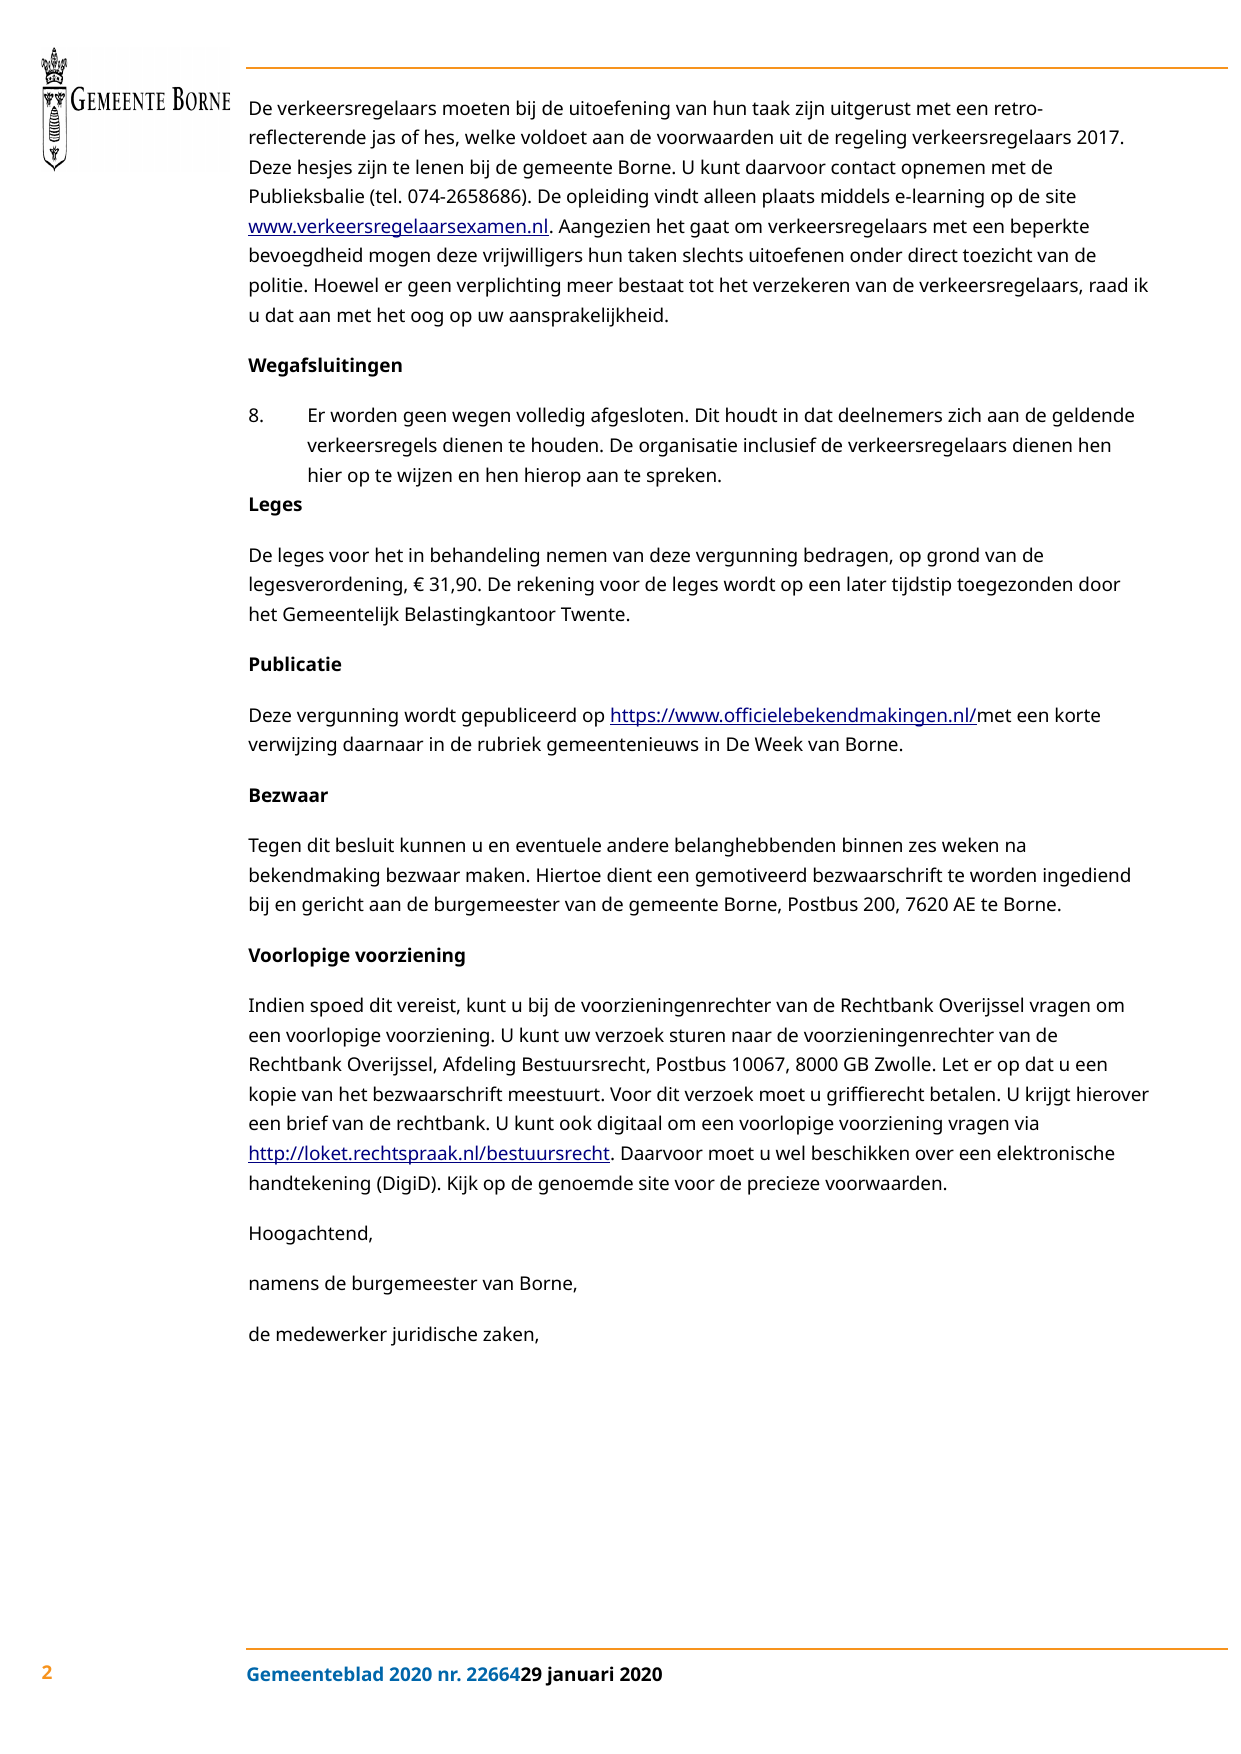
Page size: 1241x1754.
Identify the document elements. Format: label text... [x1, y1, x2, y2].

picture [41, 47, 231, 172]
text Tegen dit besluit kunnen u en eventuele andere belanghebbenden binnen zes weken na bekendmaking bezwaar maken. Hiertoe dient een gemotiveerd bezwaarschrift te worden ingediend bij en gericht aan de burgemeester van de gemeente Borne, Postbus 200, 7620 AE te Borne. [248, 832, 1152, 917]
text Deze vergunning wordt gepubliceerd op https://www.officielebekendmakingen.nl/met een korte verwijzing daarnaar in de rubriek gemeentenieuws in De Week van Borne. [248, 702, 1152, 757]
text De leges voor het in behandeling nemen van deze vergunning bedragen, op grond van de legesverordening, € 31,90. De rekening voor de leges wordt op een later tijdstip toegezonden door het Gemeentelijk Belastingkantoor Twente. [248, 542, 1152, 627]
text Wegafsluitingen [248, 352, 1152, 378]
text De verkeersregelaars moeten bij de uitoefening van hun taak zijn uitgerust met een retro-reflecterende jas of hes, welke voldoet aan de voorwaarden uit de regeling verkeersregelaars 2017. Deze hesjes zijn te lenen bij de gemeente Borne. U kunt daarvoor contact opnemen met de Publieksbalie (tel. 074-2658686). De opleiding vindt alleen plaats middels e-learning op de site www.verkeersregelaarsexamen.nl. Aangezien het gaat om verkeersregelaars met een beperkte bevoegdheid mogen deze vrijwilligers hun taken slechts uitoefenen onder direct toezicht van de politie. Hoewel er geen verplichting meer bestaat tot het verzekeren van de verkeersregelaars, raad ik u dat aan met het oog op uw aansprakelijkheid. [248, 95, 1152, 328]
list Er worden geen wegen volledig afgesloten. Dit houdt in dat deelnemers zich aan de geldende verkeersregels dienen te houden. De organisatie inclusief de verkeersregelaars dienen hen hier op te wijzen en hen hierop aan te spreken. [248, 403, 1152, 488]
text Hoogachtend, [248, 1220, 1152, 1246]
text de medewerker juridische zaken, [248, 1321, 1152, 1347]
text Publicatie [248, 651, 1152, 677]
text Leges [248, 491, 1152, 517]
text Bezwaar [248, 782, 1152, 808]
text Indien spoed dit vereist, kunt u bij de voorzieningenrechter van de Rechtbank Overijssel vragen om een voorlopige voorziening. U kunt uw verzoek sturen naar de voorzieningenrechter van de Rechtbank Overijssel, Afdeling Bestuursrecht, Postbus 10067, 8000 GB Zwolle. Let er op dat u een kopie van het bezwaarschrift meestuurt. Voor dit verzoek moet u griffierecht betalen. U krijgt hierover een brief van de rechtbank. U kunt ook digitaal om een voorlopige voorziening vragen via http://loket.rechtspraak.nl/bestuursrecht. Daarvoor moet u wel beschikken over een elektronische handtekening (DigiD). Kijk op de genoemde site voor de precieze voorwaarden. [248, 992, 1152, 1196]
text Voorlopige voorziening [248, 942, 1152, 968]
text namens de burgemeester van Borne, [248, 1271, 1152, 1296]
